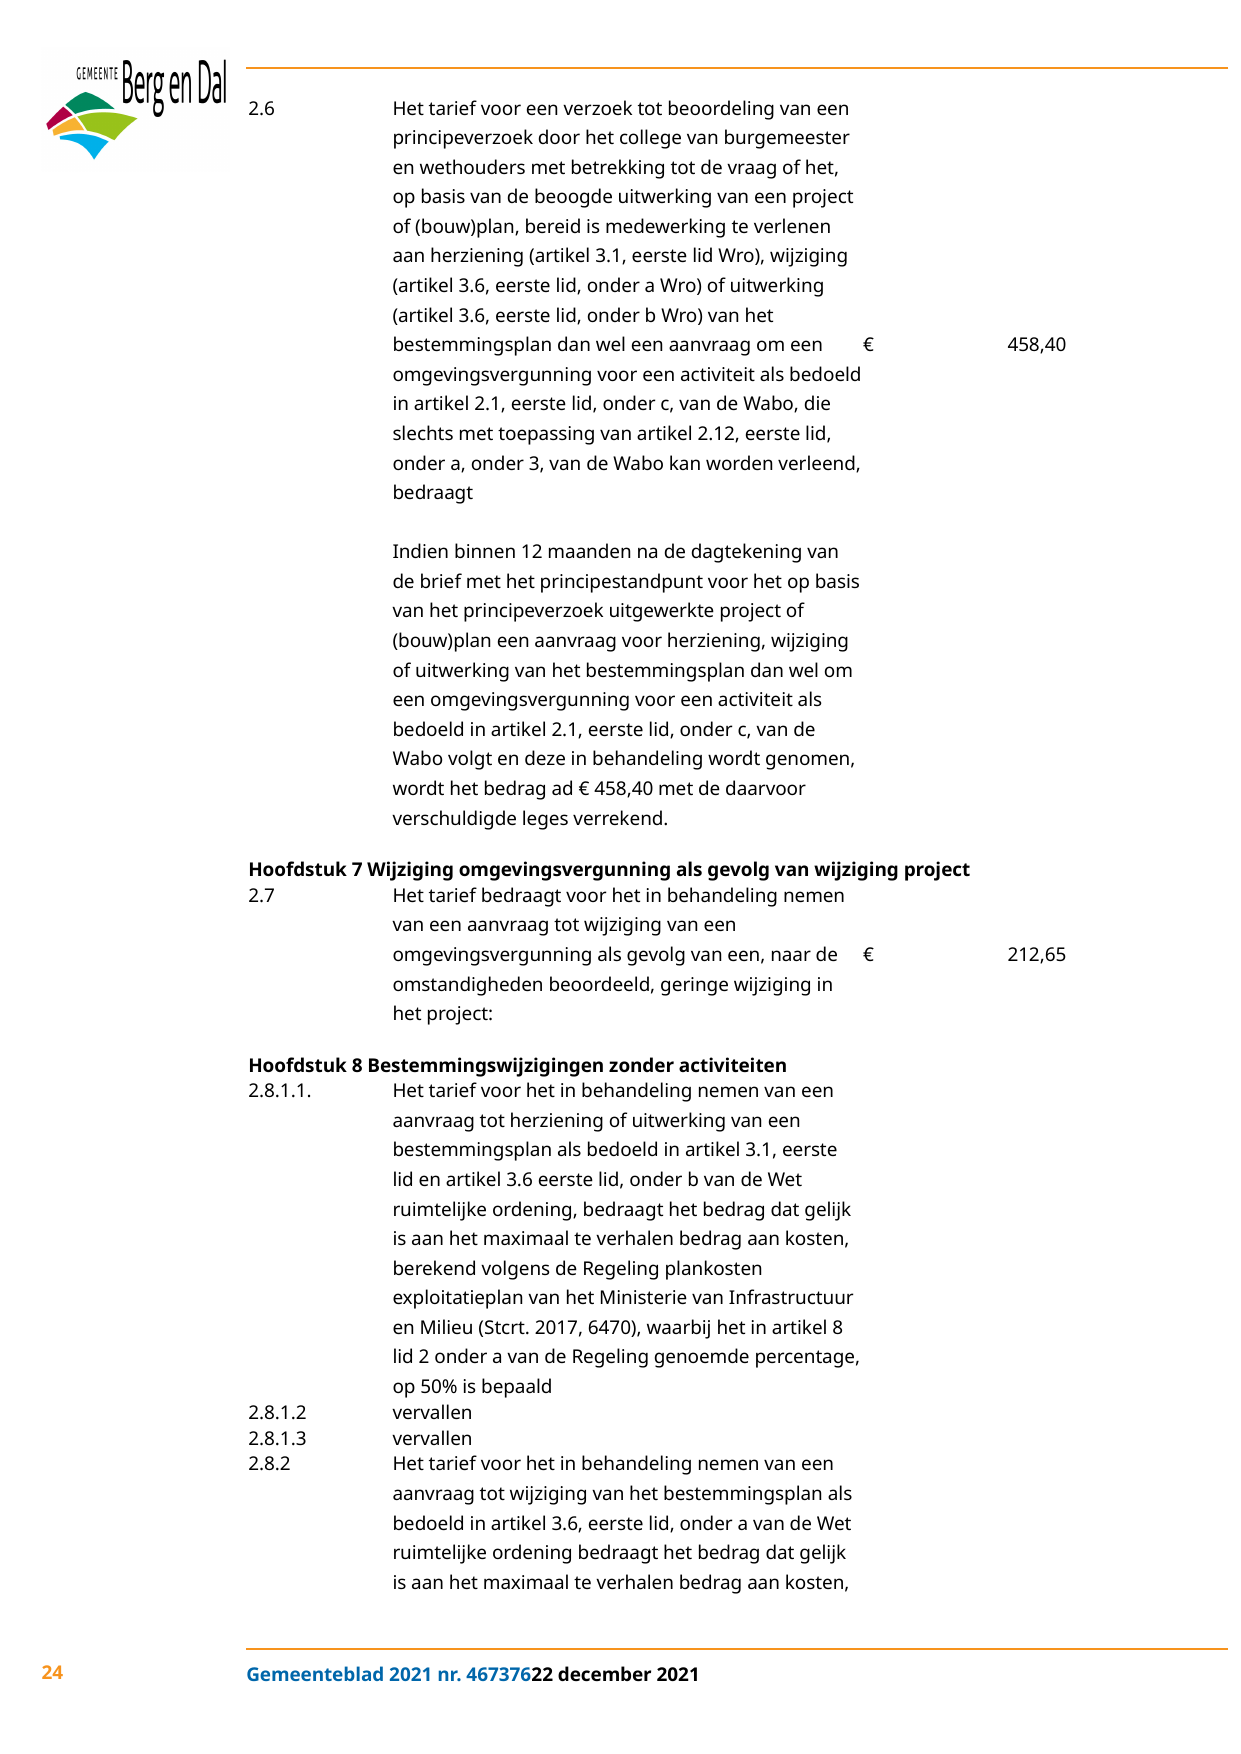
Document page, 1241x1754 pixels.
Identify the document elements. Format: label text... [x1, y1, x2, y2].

table_cell Hoofdstuk 7 Wijziging omgevingsvergunning als gevolg van wijziging project [248, 856, 1152, 882]
table_cell 2.8.1.2 [248, 1399, 392, 1425]
table_cell [863, 1425, 1007, 1451]
table_cell 212,65 [1007, 882, 1152, 1026]
table_cell Het tarief voor een verzoek tot beoordeling van een principeverzoek door het college van burgemeester en wethouders met betrekking tot de vraag of het, op basis van de beoogde uitwerking van een project of (bouw)plan, bereid is medewerking te verlenen aan herziening (artikel 3.1, eerste lid Wro), wijziging (artikel 3.6, eerste lid, onder a Wro) of uitwerking (artikel 3.6, eerste lid, onder b Wro) van het bestemmingsplan dan wel een aanvraag om een omgevingsvergunning voor een activiteit als bedoeld in artikel 2.1, eerste lid, onder c, van de Wabo, die slechts met toepassing van artikel 2.12, eerste lid, onder a, onder 3, van de Wabo kan worden verleend, bedraagt Indien binnen 12 maanden na de dagtekening van de brief met het principestandpunt voor het op basis van het principeverzoek uitgewerkte project of (bouw)plan een aanvraag voor herziening, wijziging of uitwerking van het bestemmingsplan dan wel om een omgevingsvergunning voor een activiteit als bedoeld in artikel 2.1, eerste lid, onder c, van de Wabo volgt en deze in behandeling wordt genomen, wordt het bedrag ad € 458,40 met de daarvoor verschuldigde leges verrekend. [392, 95, 863, 831]
picture [41, 47, 231, 172]
table_cell 2.8.1.1. [248, 1078, 392, 1399]
table_cell [863, 1399, 1007, 1425]
table_cell € [863, 95, 1007, 831]
table_cell Hoofdstuk 8 Bestemmingswijzigingen zonder activiteiten [248, 1052, 1152, 1077]
table_cell 2.7 [248, 882, 392, 1026]
table_cell [863, 1078, 1007, 1399]
table_cell € [863, 882, 1007, 1026]
table_cell 2.8.1.3 [248, 1425, 392, 1451]
table_cell [863, 1451, 1007, 1594]
table_cell vervallen [392, 1425, 863, 1451]
table_cell 2.6 [248, 95, 392, 831]
table_cell [1007, 1451, 1152, 1594]
table_cell [248, 1026, 1152, 1052]
table_cell Het tarief voor het in behandeling nemen van een aanvraag tot herziening of uitwerking van een bestemmingsplan als bedoeld in artikel 3.1, eerste lid en artikel 3.6 eerste lid, onder b van de Wet ruimtelijke ordening, bedraagt het bedrag dat gelijk is aan het maximaal te verhalen bedrag aan kosten, berekend volgens de Regeling plankosten exploitatieplan van het Ministerie van Infrastructuur en Milieu (Stcrt. 2017, 6470), waarbij het in artikel 8 lid 2 onder a van de Regeling genoemde percentage, op 50% is bepaald [392, 1078, 863, 1399]
table_cell [1007, 1399, 1152, 1425]
table_cell vervallen [392, 1399, 863, 1425]
table_cell [1007, 1425, 1152, 1451]
table_cell Het tarief bedraagt voor het in behandeling nemen van een aanvraag tot wijziging van een omgevingsvergunning als gevolg van een, naar de omstandigheden beoordeeld, geringe wijziging in het project: [392, 882, 863, 1026]
table_cell [248, 831, 1152, 856]
table_cell 2.8.2 [248, 1451, 392, 1594]
table_cell [1007, 1078, 1152, 1399]
table_cell Het tarief voor het in behandeling nemen van een aanvraag tot wijziging van het bestemmingsplan als bedoeld in artikel 3.6, eerste lid, onder a van de Wet ruimtelijke ordening bedraagt het bedrag dat gelijk is aan het maximaal te verhalen bedrag aan kosten, [392, 1451, 863, 1594]
table_cell 458,40 [1007, 95, 1152, 831]
